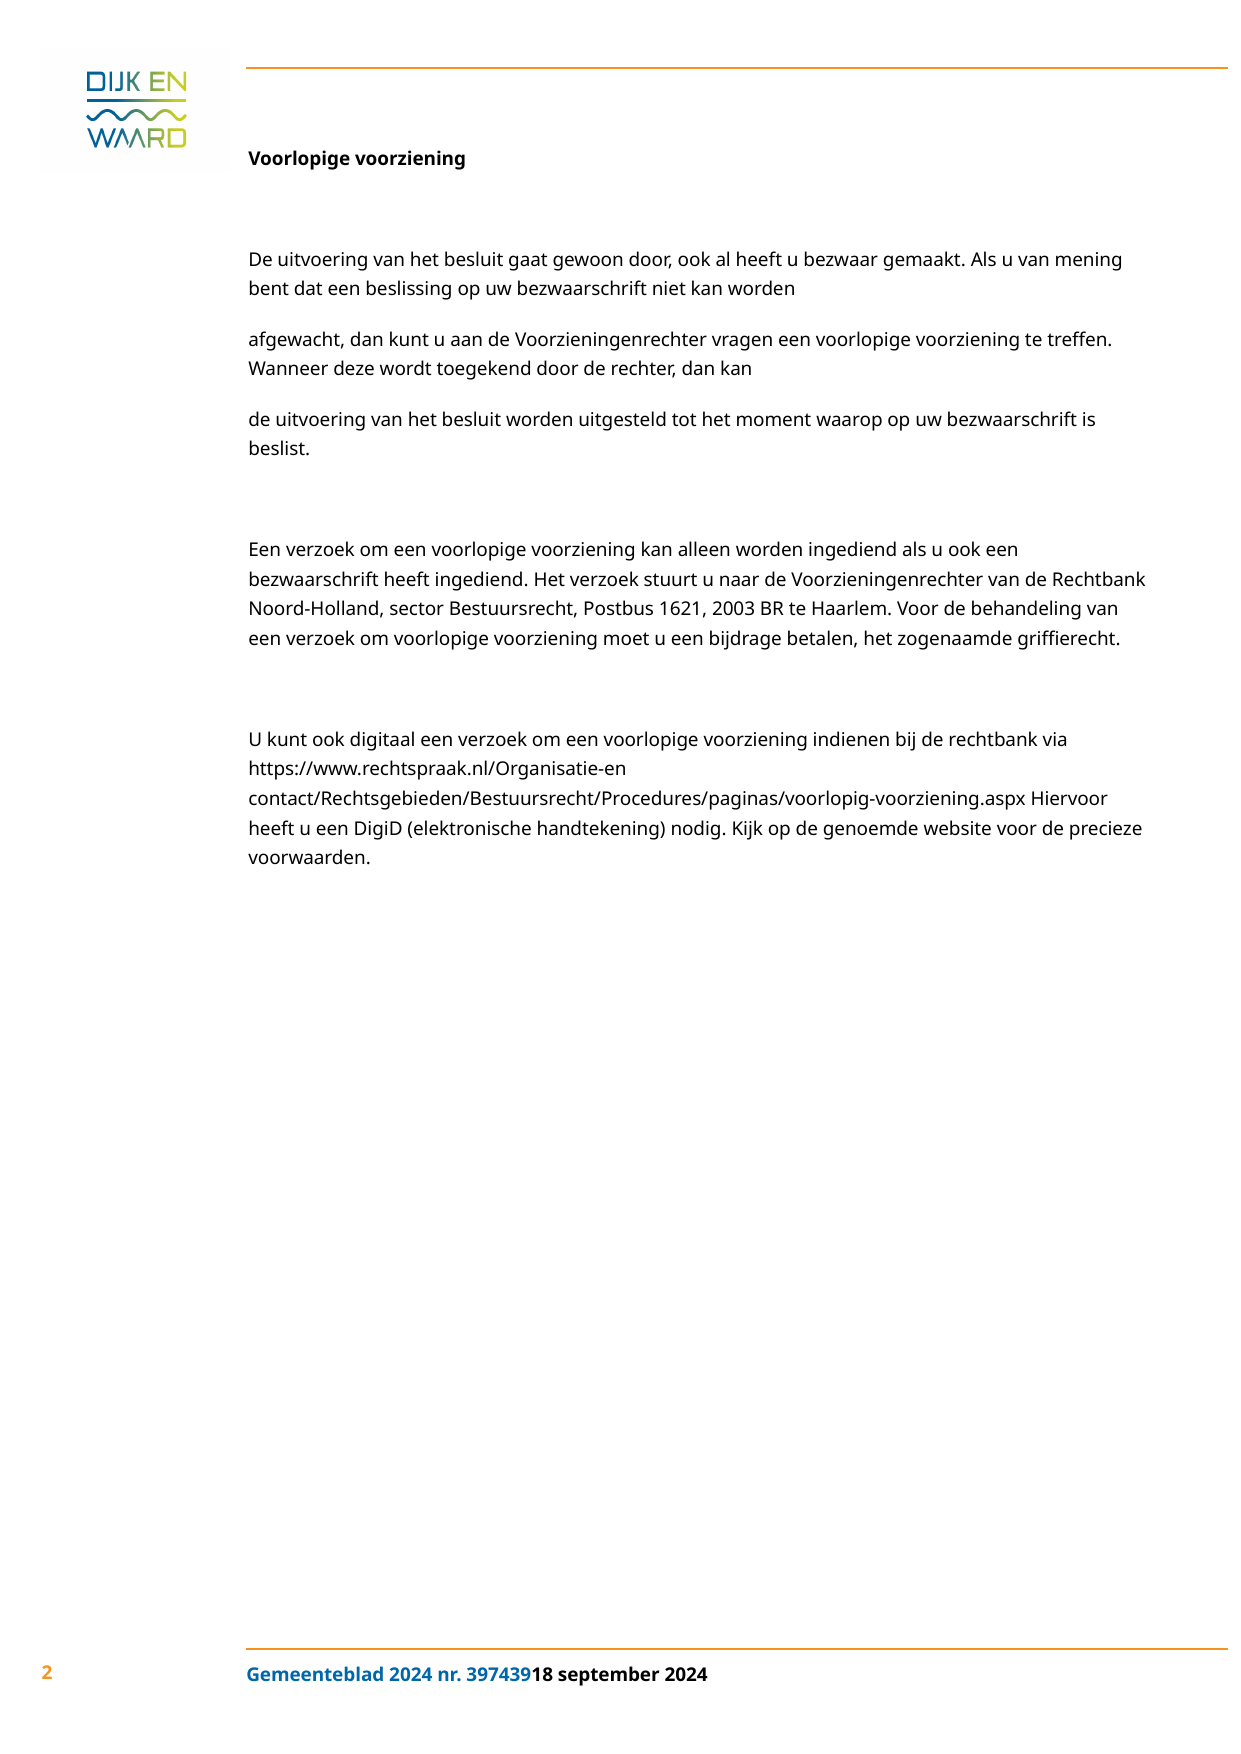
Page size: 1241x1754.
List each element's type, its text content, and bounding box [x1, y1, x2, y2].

text Voorlopige voorziening [248, 145, 1152, 171]
picture [41, 47, 231, 172]
text afgewacht, dan kunt u aan de Voorzieningenrechter vragen een voorlopige voorziening te treffen. Wanneer deze wordt toegekend door de rechter, dan kan [248, 326, 1152, 381]
text de uitvoering van het besluit worden uitgesteld tot het moment waarop op uw bezwaarschrift is beslist. [248, 406, 1152, 461]
text De uitvoering van het besluit gaat gewoon door, ook al heeft u bezwaar gemaakt. Als u van mening bent dat een beslissing op uw bezwaarschrift niet kan worden [248, 246, 1152, 301]
text U kunt ook digitaal een verzoek om een voorlopige voorziening indienen bij de rechtbank via https://www.rechtspraak.nl/Organisatie-en contact/Rechtsgebieden/Bestuursrecht/Procedures/paginas/voorlopig-voorziening.aspx Hiervoor heeft u een DigiD (elektronische handtekening) nodig. Kijk op de genoemde website voor de precieze voorwaarden. [248, 726, 1152, 870]
text Een verzoek om een voorlopige voorziening kan alleen worden ingediend als u ook een bezwaarschrift heeft ingediend. Het verzoek stuurt u naar de Voorzieningenrechter van de Rechtbank Noord-Holland, sector Bestuursrecht, Postbus 1621, 2003 BR te Haarlem. Voor de behandeling van een verzoek om voorlopige voorziening moet u een bijdrage betalen, het zogenaamde griffierecht. [248, 536, 1152, 651]
